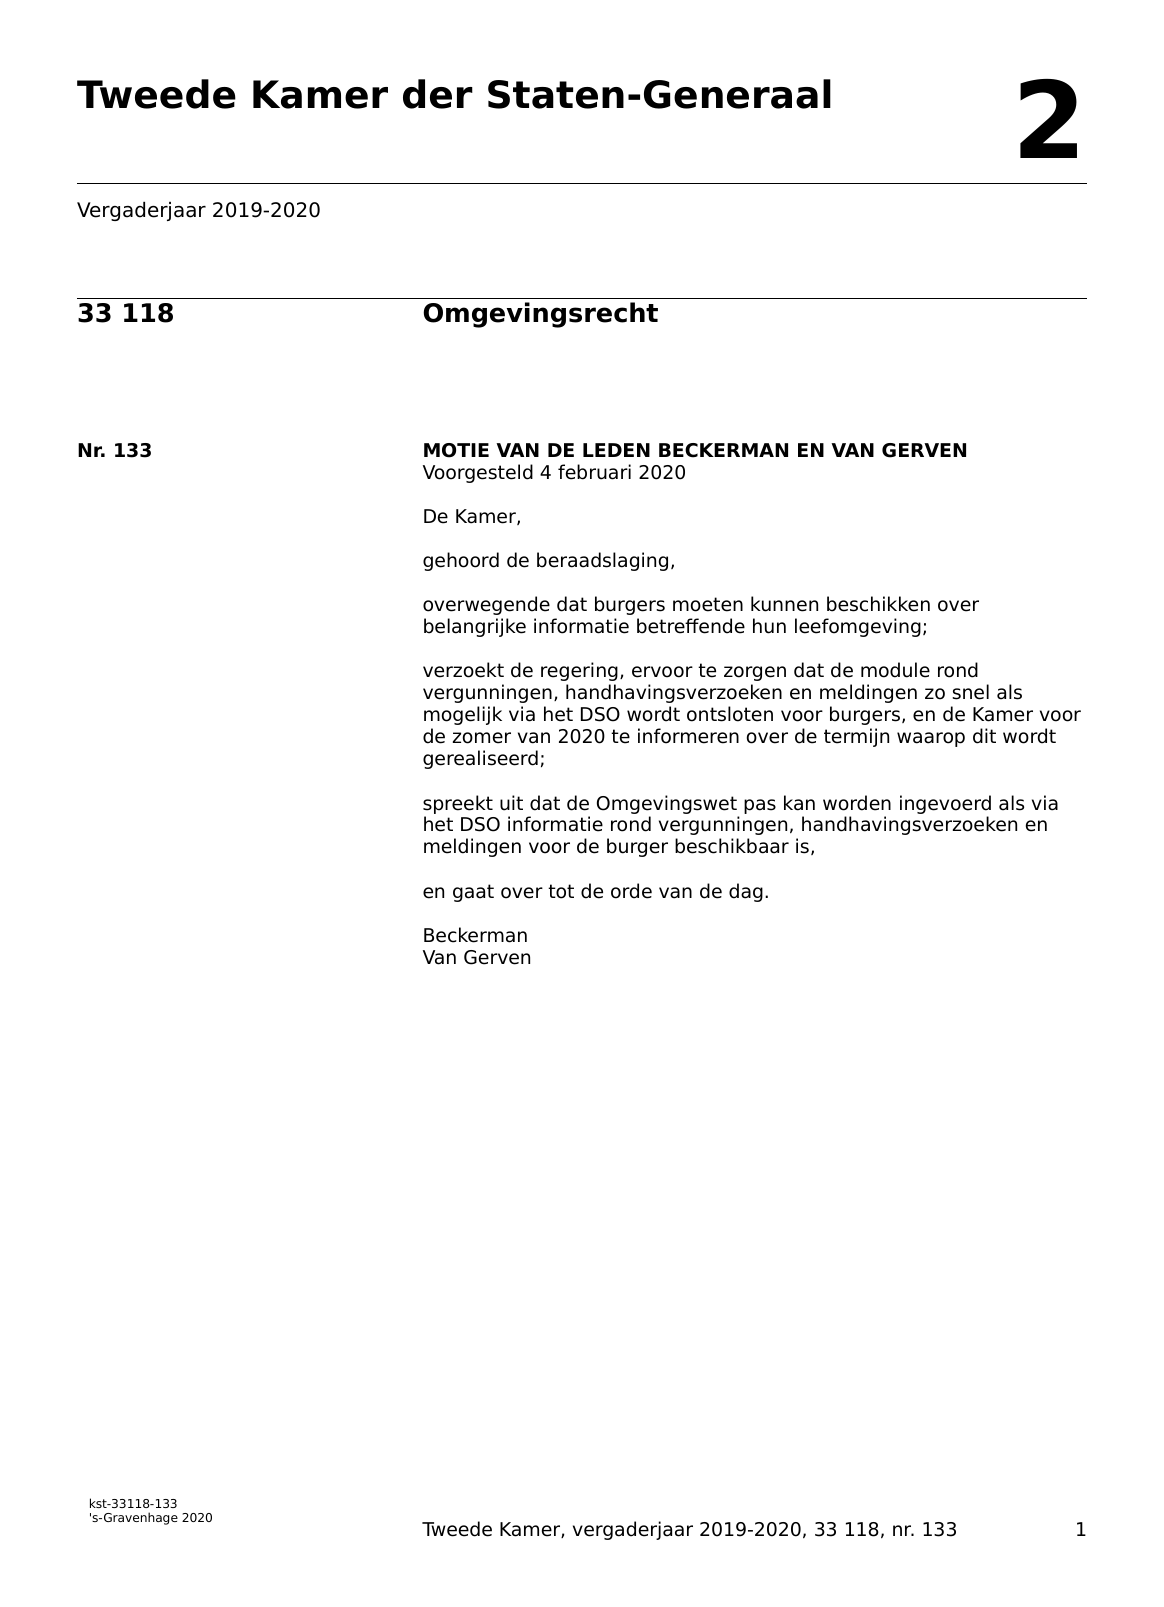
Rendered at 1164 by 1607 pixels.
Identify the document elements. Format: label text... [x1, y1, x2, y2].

text 's-Gravenhage 2020 [88, 1511, 323, 1525]
text spreekt uit dat de Omgevingswet pas kan worden ingevoerd als via het DSO informatie rond vergunningen, handhavingsverzoeken en meldingen voor de burger beschikbaar is, [422, 792, 1087, 858]
text Beckerman [422, 925, 1087, 947]
text overwegende dat burgers moeten kunnen beschikken over belangrijke informatie betreffende hun leefomgeving; [422, 594, 1087, 638]
table_cell Vergaderjaar 2019-2020 [77, 184, 1087, 298]
text gehoord de beraadslaging, [422, 550, 1087, 572]
text verzoekt de regering, ervoor te zorgen dat de module rond vergunningen, handhavingsverzoeken en meldingen zo snel als mogelijk via het DSO wordt ontsloten voor burgers, en de Kamer voor de zomer van 2020 te informeren over de termijn waarop dit wordt gerealiseerd; [422, 660, 1087, 770]
text Voorgesteld 4 februari 2020 [422, 462, 1087, 484]
text kst-33118-133 [88, 1497, 323, 1511]
table_header Tweede Kamer der Staten-Generaal [77, 59, 886, 183]
subtitle 33 118 Omgevingsrecht [77, 299, 1087, 329]
table_header 2 [886, 59, 1087, 183]
subtitle Nr. 133 MOTIE VAN DE LEDEN BECKERMAN EN VAN GERVEN [77, 440, 1087, 462]
text De Kamer, [422, 506, 1087, 528]
text Van Gerven [422, 947, 1087, 969]
text en gaat over tot de orde van de dag. [422, 881, 1087, 902]
